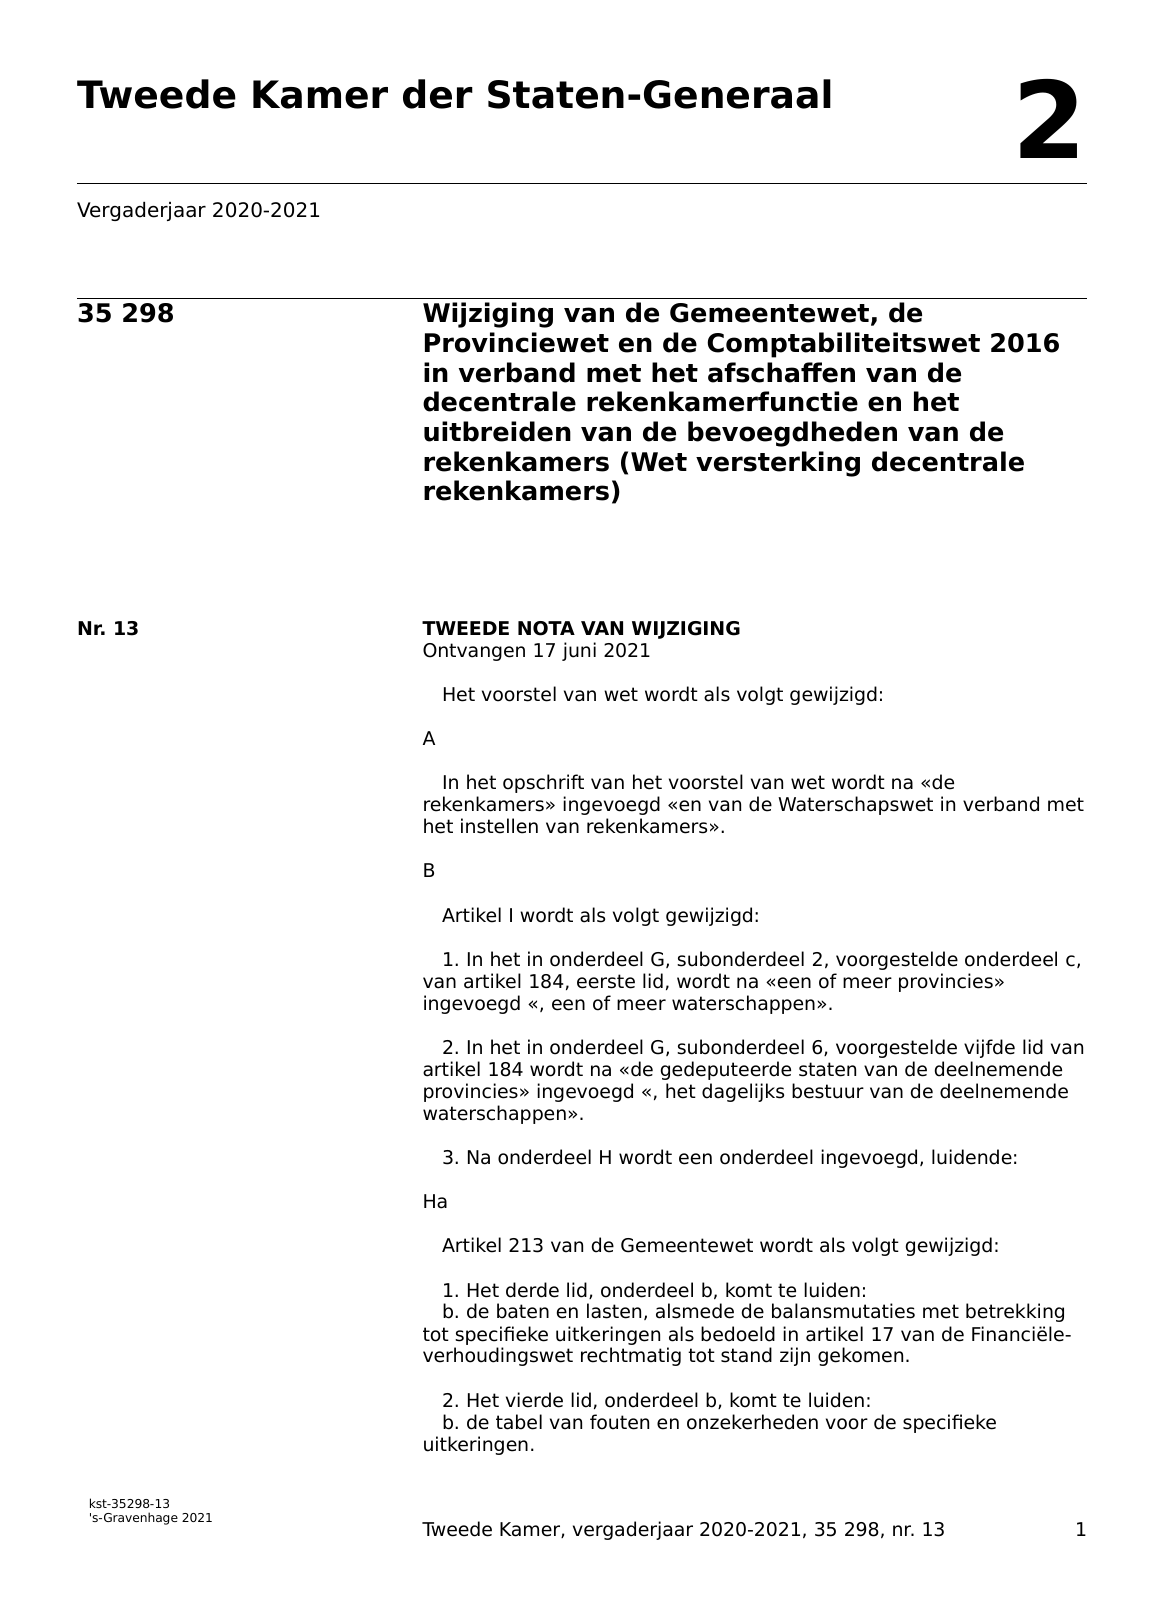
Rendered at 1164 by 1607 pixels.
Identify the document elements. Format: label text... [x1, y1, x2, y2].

subtitle Ha [422, 1191, 1087, 1213]
subtitle Nr. 13 TWEEDE NOTA VAN WIJZIGING [77, 618, 1087, 640]
text 1. In het in onderdeel G, subonderdeel 2, voorgestelde onderdeel c, van artikel 184, eerste lid, wordt na «een of meer provincies» ingevoegd «, een of meer waterschappen». [422, 949, 1087, 1015]
subtitle B [422, 860, 1087, 882]
text Ontvangen 17 juni 2021 [422, 640, 1087, 662]
text b. de baten en lasten, alsmede de balansmutaties met betrekking tot specifieke uitkeringen als bedoeld in artikel 17 van de Financiële-verhoudingswet rechtmatig tot stand zijn gekomen. [422, 1301, 1087, 1367]
subtitle A [422, 728, 1087, 750]
table_header 2 [886, 59, 1087, 183]
text In het opschrift van het voorstel van wet wordt na «de rekenkamers» ingevoegd «en van de Waterschapswet in verband met het instellen van rekenkamers». [422, 772, 1087, 838]
text b. de tabel van fouten en onzekerheden voor de specifieke uitkeringen. [422, 1412, 1087, 1456]
text 3. Na onderdeel H wordt een onderdeel ingevoegd, luidende: [422, 1147, 1087, 1169]
text 2. In het in onderdeel G, subonderdeel 6, voorgestelde vijfde lid van artikel 184 wordt na «de gedeputeerde staten van de deelnemende provincies» ingevoegd «, het dagelijks bestuur van de deelnemende waterschappen». [422, 1037, 1087, 1125]
text 2. Het vierde lid, onderdeel b, komt te luiden: [422, 1389, 1087, 1412]
text kst-35298-13 [88, 1497, 323, 1511]
subtitle 35 298 Wijziging van de Gemeentewet, de Provinciewet en de Comptabiliteitswet 2016 in verband met het afschaffen van de decentrale rekenkamerfunctie en het uitbreiden van de bevoegdheden van de rekenkamers (Wet versterking decentrale rekenkamers) [77, 299, 1087, 507]
table_header Tweede Kamer der Staten-Generaal [77, 59, 886, 183]
text 's-Gravenhage 2021 [88, 1511, 323, 1525]
table_cell Vergaderjaar 2020-2021 [77, 184, 1087, 298]
text Artikel 213 van de Gemeentewet wordt als volgt gewijzigd: [422, 1235, 1087, 1257]
text 1. Het derde lid, onderdeel b, komt te luiden: [422, 1279, 1087, 1301]
text Het voorstel van wet wordt als volgt gewijzigd: [422, 684, 1087, 706]
text Artikel I wordt als volgt gewijzigd: [422, 904, 1087, 927]
